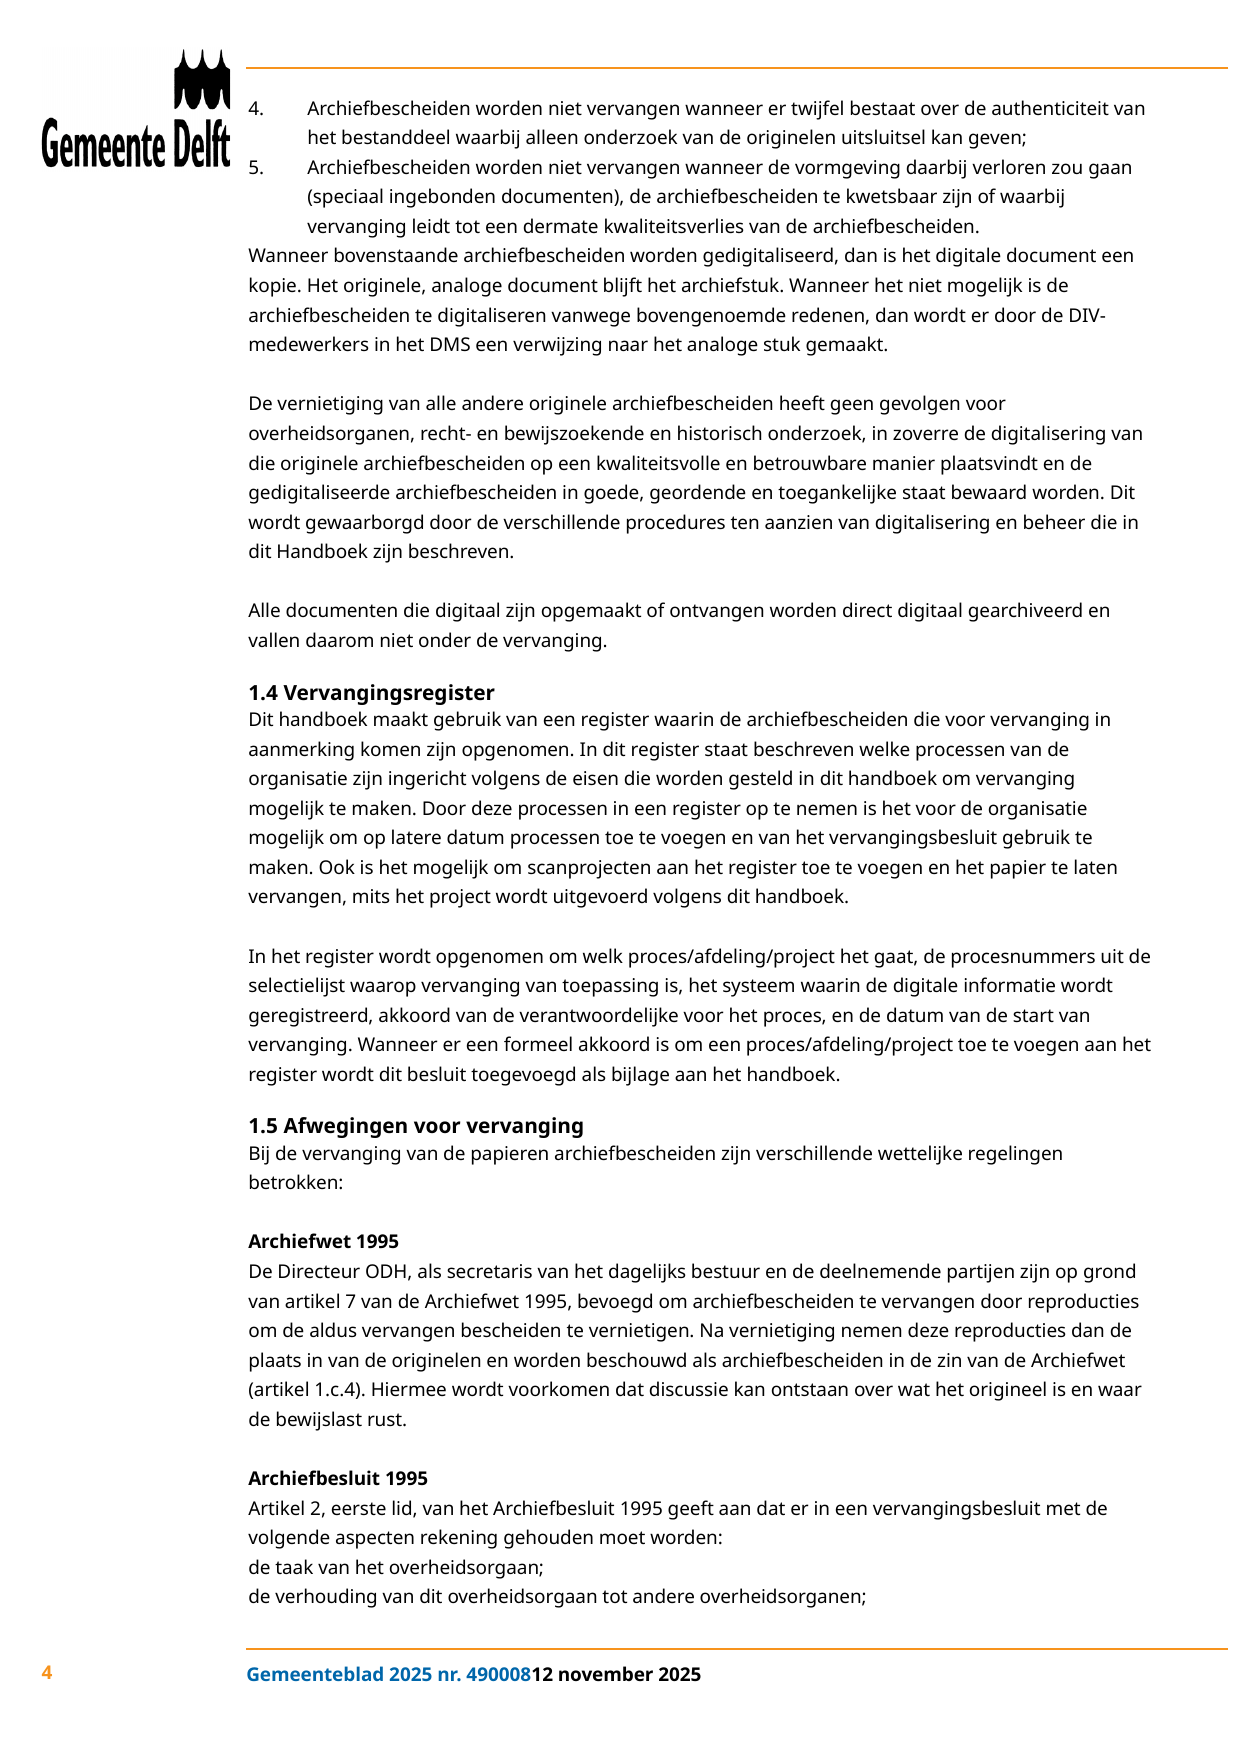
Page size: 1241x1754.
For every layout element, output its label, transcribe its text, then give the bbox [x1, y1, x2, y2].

text Archiefwet 1995 [248, 1229, 1152, 1254]
text Alle documenten die digitaal zijn opgemaakt of ontvangen worden direct digitaal gearchiveerd en vallen daarom niet onder de vervanging. [248, 598, 1152, 653]
text Bij de vervanging van de papieren archiefbescheiden zijn verschillende wettelijke regelingen betrokken: [248, 1140, 1152, 1195]
text De Directeur ODH, als secretaris van het dagelijks bestuur en de deelnemende partijen zijn op grond van artikel 7 van de Archiefwet 1995, bevoegd om archiefbescheiden te vervangen door reproducties om de aldus vervangen bescheiden te vernietigen. Na vernietiging nemen deze reproducties dan de plaats in van de originelen en worden beschouwd als archiefbescheiden in de zin van de Archiefwet (artikel 1.c.4). Hiermee wordt voorkomen dat discussie kan ontstaan over wat het origineel is en waar de bewijslast rust. [248, 1258, 1152, 1432]
text 1.5 Afwegingen voor vervanging [248, 1112, 1152, 1140]
text De vernietiging van alle andere originele archiefbescheiden heeft geen gevolgen voor overheidsorganen, recht- en bewijszoekende en historisch onderzoek, in zoverre de digitalisering van die originele archiefbescheiden op een kwaliteitsvolle en betrouwbare manier plaatsvindt en de gedigitaliseerde archiefbescheiden in goede, geordende en toegankelijke staat bewaard worden. Dit wordt gewaarborgd door de verschillende procedures ten aanzien van digitalisering en beheer die in dit Handboek zijn beschreven. [248, 391, 1152, 564]
text Dit handboek maakt gebruik van een register waarin de archiefbescheiden die voor vervanging in aanmerking komen zijn opgenomen. In dit register staat beschreven welke processen van de organisatie zijn ingericht volgens de eisen die worden gesteld in dit handboek om vervanging mogelijk te maken. Door deze processen in een register op te nemen is het voor de organisatie mogelijk om op latere datum processen toe te voegen en van het vervangingsbesluit gebruik te maken. Ook is het mogelijk om scanprojecten aan het register toe te voegen en het papier te laten vervangen, mits het project wordt uitgevoerd volgens dit handboek. [248, 706, 1152, 909]
list Archiefbescheiden worden niet vervangen wanneer er twijfel bestaat over de authenticiteit van het bestanddeel waarbij alleen onderzoek van de originelen uitsluitsel kan geven; [248, 95, 1152, 150]
text Archiefbesluit 1995 [248, 1465, 1152, 1491]
list Archiefbescheiden worden niet vervangen wanneer de vormgeving daarbij verloren zou gaan (speciaal ingebonden documenten), de archiefbescheiden te kwetsbaar zijn of waarbij vervanging leidt tot een dermate kwaliteitsverlies van de archiefbescheiden. [248, 154, 1152, 239]
text de taak van het overheidsorgaan; [248, 1554, 1152, 1580]
text Artikel 2, eerste lid, van het Archiefbesluit 1995 geeft aan dat er in een vervangingsbesluit met de volgende aspecten rekening gehouden moet worden: [248, 1495, 1152, 1550]
text In het register wordt opgenomen om welk proces/afdeling/project het gaat, de procesnummers uit de selectielijst waarop vervanging van toepassing is, het systeem waarin de digitale informatie wordt geregistreerd, akkoord van de verantwoordelijke voor het proces, en de datum van de start van vervanging. Wanneer er een formeel akkoord is om een proces/afdeling/project toe te voegen aan het register wordt dit besluit toegevoegd als bijlage aan het handboek. [248, 943, 1152, 1087]
text 1.4 Vervangingsregister [248, 678, 1152, 706]
text Wanneer bovenstaande archiefbescheiden worden gedigitaliseerd, dan is het digitale document een kopie. Het originele, analoge document blijft het archiefstuk. Wanneer het niet mogelijk is de archiefbescheiden te digitaliseren vanwege bovengenoemde redenen, dan wordt er door de DIV-medewerkers in het DMS een verwijzing naar het analoge stuk gemaakt. [248, 243, 1152, 357]
picture [41, 47, 231, 172]
text de verhouding van dit overheidsorgaan tot andere overheidsorganen; [248, 1584, 1152, 1609]
